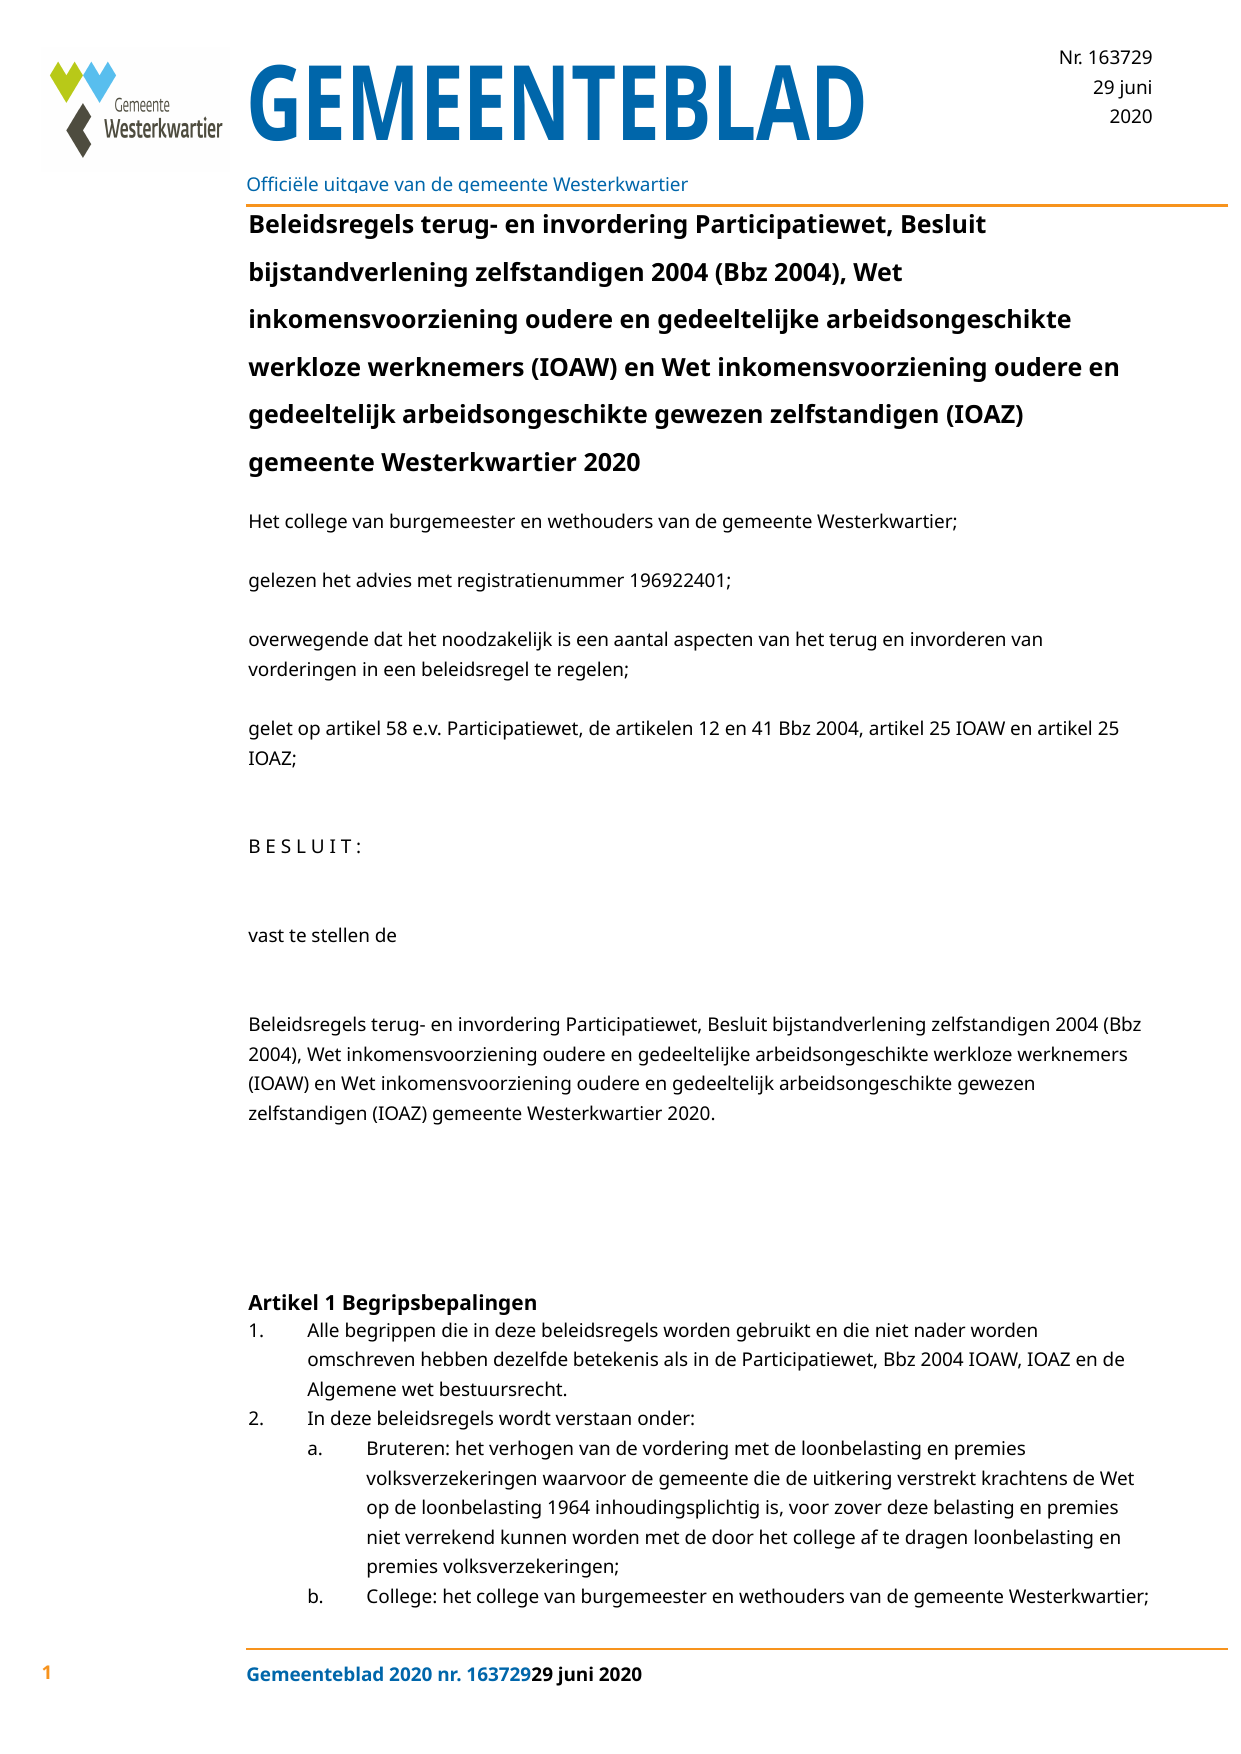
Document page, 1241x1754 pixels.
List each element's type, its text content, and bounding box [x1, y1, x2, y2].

list College: het college van burgemeester en wethouders van de gemeente Westerkwartier; [307, 1583, 1152, 1609]
text Artikel 1 Begripsbepalingen [248, 1288, 1152, 1317]
list Bruteren: het verhogen van de vordering met de loonbelasting en premies volksverzekeringen waarvoor de gemeente die de uitkering verstrekt krachtens de Wet op de loonbelasting 1964 inhoudingsplichtig is, voor zover deze belasting en premies niet verrekend kunnen worden met de door het college af te dragen loonbelasting en premies volksverzekeringen; [307, 1435, 1152, 1579]
list Alle begrippen die in deze beleidsregels worden gebruikt en die niet nader worden omschreven hebben dezelfde betekenis als in de Participatiewet, Bbz 2004 IOAW, IOAZ en de Algemene wet bestuursrecht. [248, 1317, 1152, 1402]
text B E S L U I T : [248, 834, 1152, 859]
text vast te stellen de [248, 922, 1152, 948]
text Het college van burgemeester en wethouders van de gemeente Westerkwartier; [248, 508, 1152, 534]
picture [41, 47, 231, 172]
text gelezen het advies met registratienummer 196922401; [248, 567, 1152, 593]
text Beleidsregels terug- en invordering Participatiewet, Besluit bijstandverlening zelfstandigen 2004 (Bbz 2004), Wet inkomensvoorziening oudere en gedeeltelijke arbeidsongeschikte werkloze werknemers (IOAW) en Wet inkomensvoorziening oudere en gedeeltelijk arbeidsongeschikte gewezen zelfstandigen (IOAZ) gemeente Westerkwartier 2020. [248, 1011, 1152, 1126]
text gelet op artikel 58 e.v. Participatiewet, de artikelen 12 en 41 Bbz 2004, artikel 25 IOAW en artikel 25 IOAZ; [248, 715, 1152, 771]
text overwegende dat het noodzakelijk is een aantal aspecten van het terug en invorderen van vorderingen in een beleidsregel te regelen; [248, 627, 1152, 682]
list In deze beleidsregels wordt verstaan onder: [248, 1406, 1152, 1431]
text Beleidsregels terug- en invordering Participatiewet, Besluit bijstandverlening zelfstandigen 2004 (Bbz 2004), Wet inkomensvoorziening oudere en gedeeltelijke arbeidsongeschikte werkloze werknemers (IOAW) en Wet inkomensvoorziening oudere en gedeeltelijk arbeidsongeschikte gewezen zelfstandigen (IOAZ) gemeente Westerkwartier 2020 [248, 207, 1152, 479]
